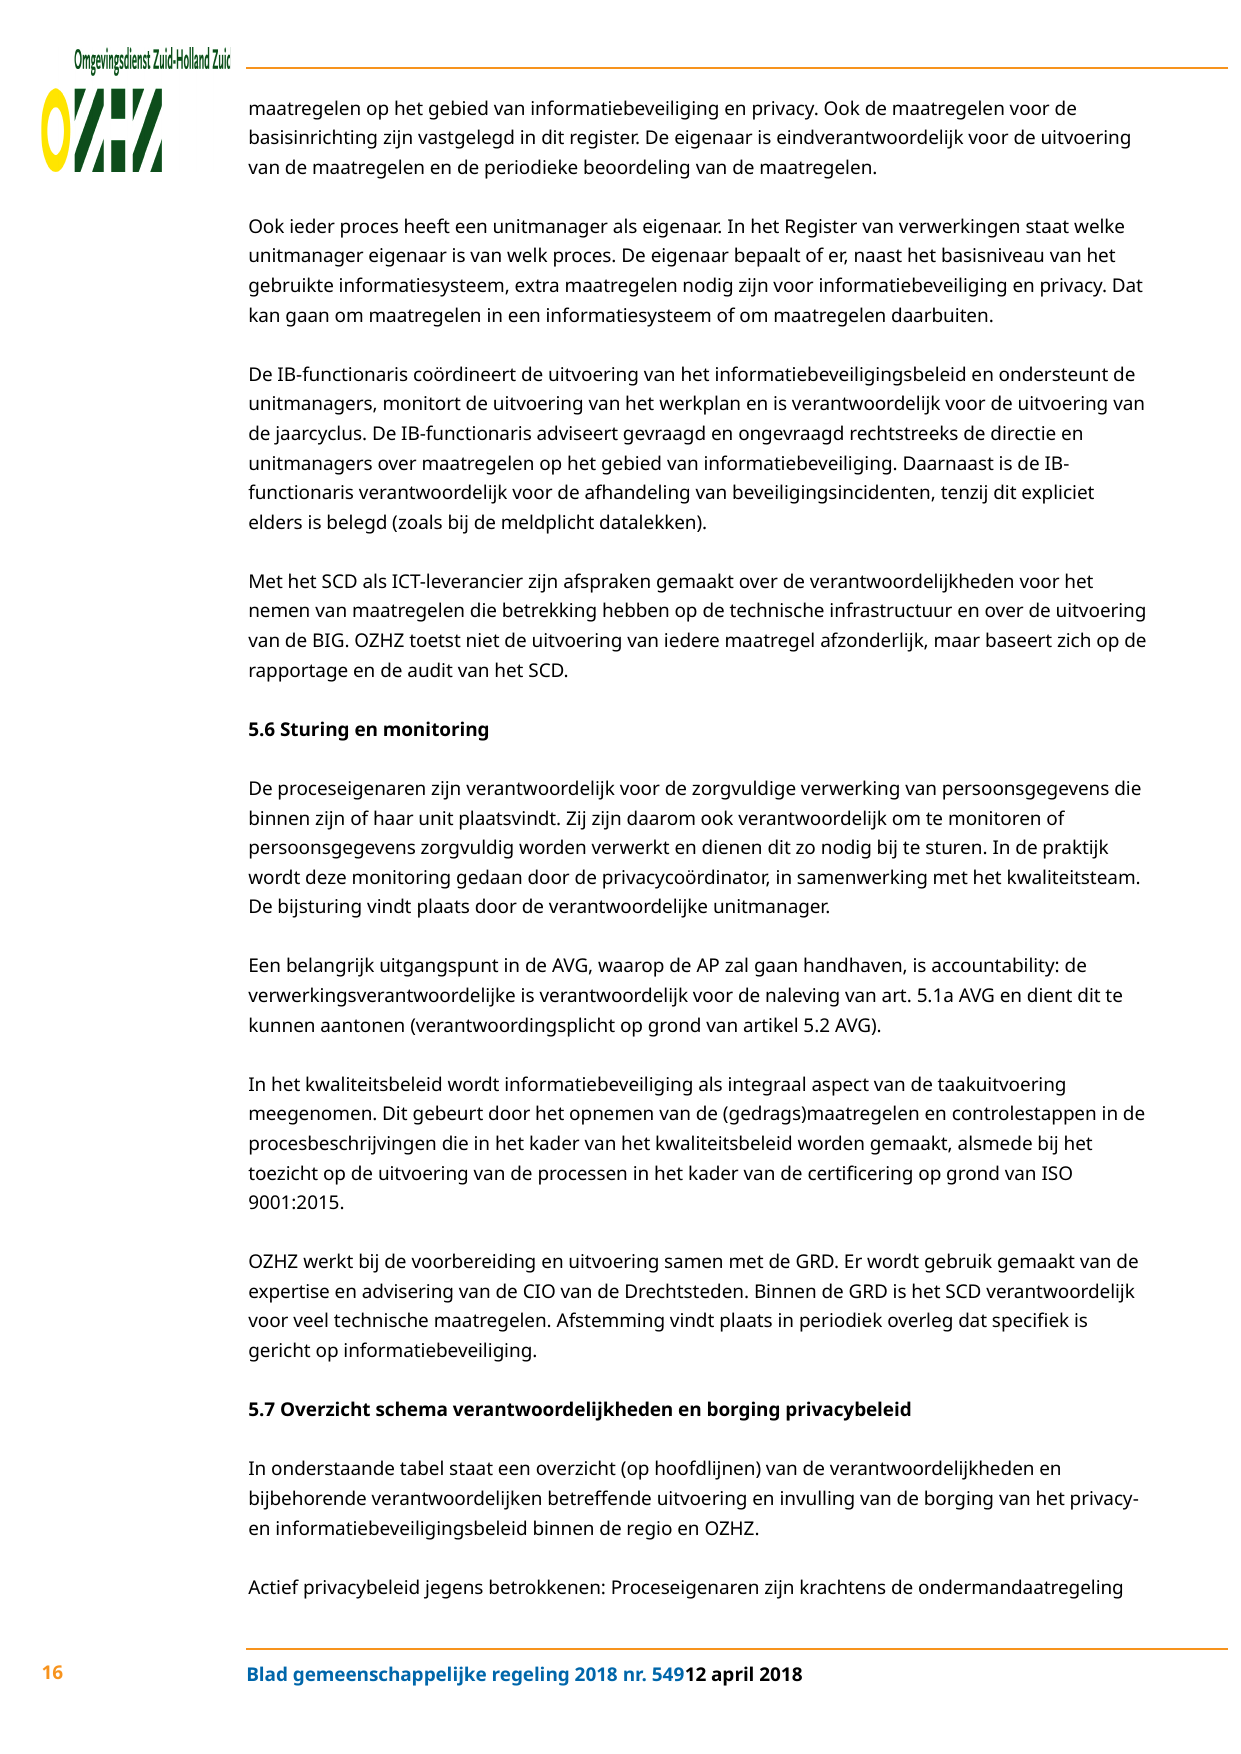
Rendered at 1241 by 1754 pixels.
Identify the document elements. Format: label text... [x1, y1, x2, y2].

text De proceseigenaren zijn verantwoordelijk voor de zorgvuldige verwerking van persoonsgegevens die binnen zijn of haar unit plaatsvindt. Zij zijn daarom ook verantwoordelijk om te monitoren of persoonsgegevens zorgvuldig worden verwerkt en dienen dit zo nodig bij te sturen. In de praktijk wordt deze monitoring gedaan door de privacycoördinator, in samenwerking met het kwaliteitsteam. De bijsturing vindt plaats door de verantwoordelijke unitmanager. [248, 775, 1152, 919]
text OZHZ werkt bij de voorbereiding en uitvoering samen met de GRD. Er wordt gebruik gemaakt van de expertise en advisering van de CIO van de Drechtsteden. Binnen de GRD is het SCD verantwoordelijk voor veel technische maatregelen. Afstemming vindt plaats in periodiek overleg dat specifiek is gericht op informatiebeveiliging. [248, 1248, 1152, 1363]
text Met het SCD als ICT-leverancier zijn afspraken gemaakt over de verantwoordelijkheden voor het nemen van maatregelen die betrekking hebben op de technische infrastructuur en over de uitvoering van de BIG. OZHZ toetst niet de uitvoering van iedere maatregel afzonderlijk, maar baseert zich op de rapportage en de audit van het SCD. [248, 568, 1152, 683]
text In onderstaande tabel staat een overzicht (op hoofdlijnen) van de verantwoordelijkheden en bijbehorende verantwoordelijken betreffende uitvoering en invulling van de borging van het privacy- en informatiebeveiligingsbeleid binnen de regio en OZHZ. [248, 1456, 1152, 1541]
text 5.7 Overzicht schema verantwoordelijkheden en borging privacybeleid [248, 1396, 1152, 1422]
text De IB-functionaris coördineert de uitvoering van het informatiebeveiligingsbeleid en ondersteunt de unitmanagers, monitort de uitvoering van het werkplan en is verantwoordelijk voor de uitvoering van de jaarcyclus. De IB-functionaris adviseert gevraagd en ongevraagd rechtstreeks de directie en unitmanagers over maatregelen op het gebied van informatiebeveiliging. Daarnaast is de IB-functionaris verantwoordelijk voor de afhandeling van beveiligingsincidenten, tenzij dit expliciet elders is belegd (zoals bij de meldplicht datalekken). [248, 361, 1152, 535]
text Actief privacybeleid jegens betrokkenen: Proceseigenaren zijn krachtens de ondermandaatregeling [248, 1574, 1152, 1600]
text Een belangrijk uitgangspunt in de AVG, waarop de AP zal gaan handhaven, is accountability: de verwerkingsverantwoordelijke is verantwoordelijk voor de naleving van art. 5.1a AVG en dient dit te kunnen aantonen (verantwoordingsplicht op grond van artikel 5.2 AVG). [248, 953, 1152, 1038]
text In het kwaliteitsbeleid wordt informatiebeveiliging als integraal aspect van de taakuitvoering meegenomen. Dit gebeurt door het opnemen van de (gedrags)maatregelen en controlestappen in de procesbeschrijvingen die in het kader van het kwaliteitsbeleid worden gemaakt, alsmede bij het toezicht op de uitvoering van de processen in het kader van de certificering op grond van ISO 9001:2015. [248, 1071, 1152, 1215]
text Ook ieder proces heeft een unitmanager als eigenaar. In het Register van verwerkingen staat welke unitmanager eigenaar is van welk proces. De eigenaar bepaalt of er, naast het basisniveau van het gebruikte informatiesysteem, extra maatregelen nodig zijn voor informatiebeveiliging en privacy. Dat kan gaan om maatregelen in een informatiesysteem of om maatregelen daarbuiten. [248, 213, 1152, 328]
picture [41, 47, 231, 172]
text 5.6 Sturing en monitoring [248, 716, 1152, 742]
text maatregelen op het gebied van informatiebeveiliging en privacy. Ook de maatregelen voor de basisinrichting zijn vastgelegd in dit register. De eigenaar is eindverantwoordelijk voor de uitvoering van de maatregelen en de periodieke beoordeling van de maatregelen. [248, 95, 1152, 180]
